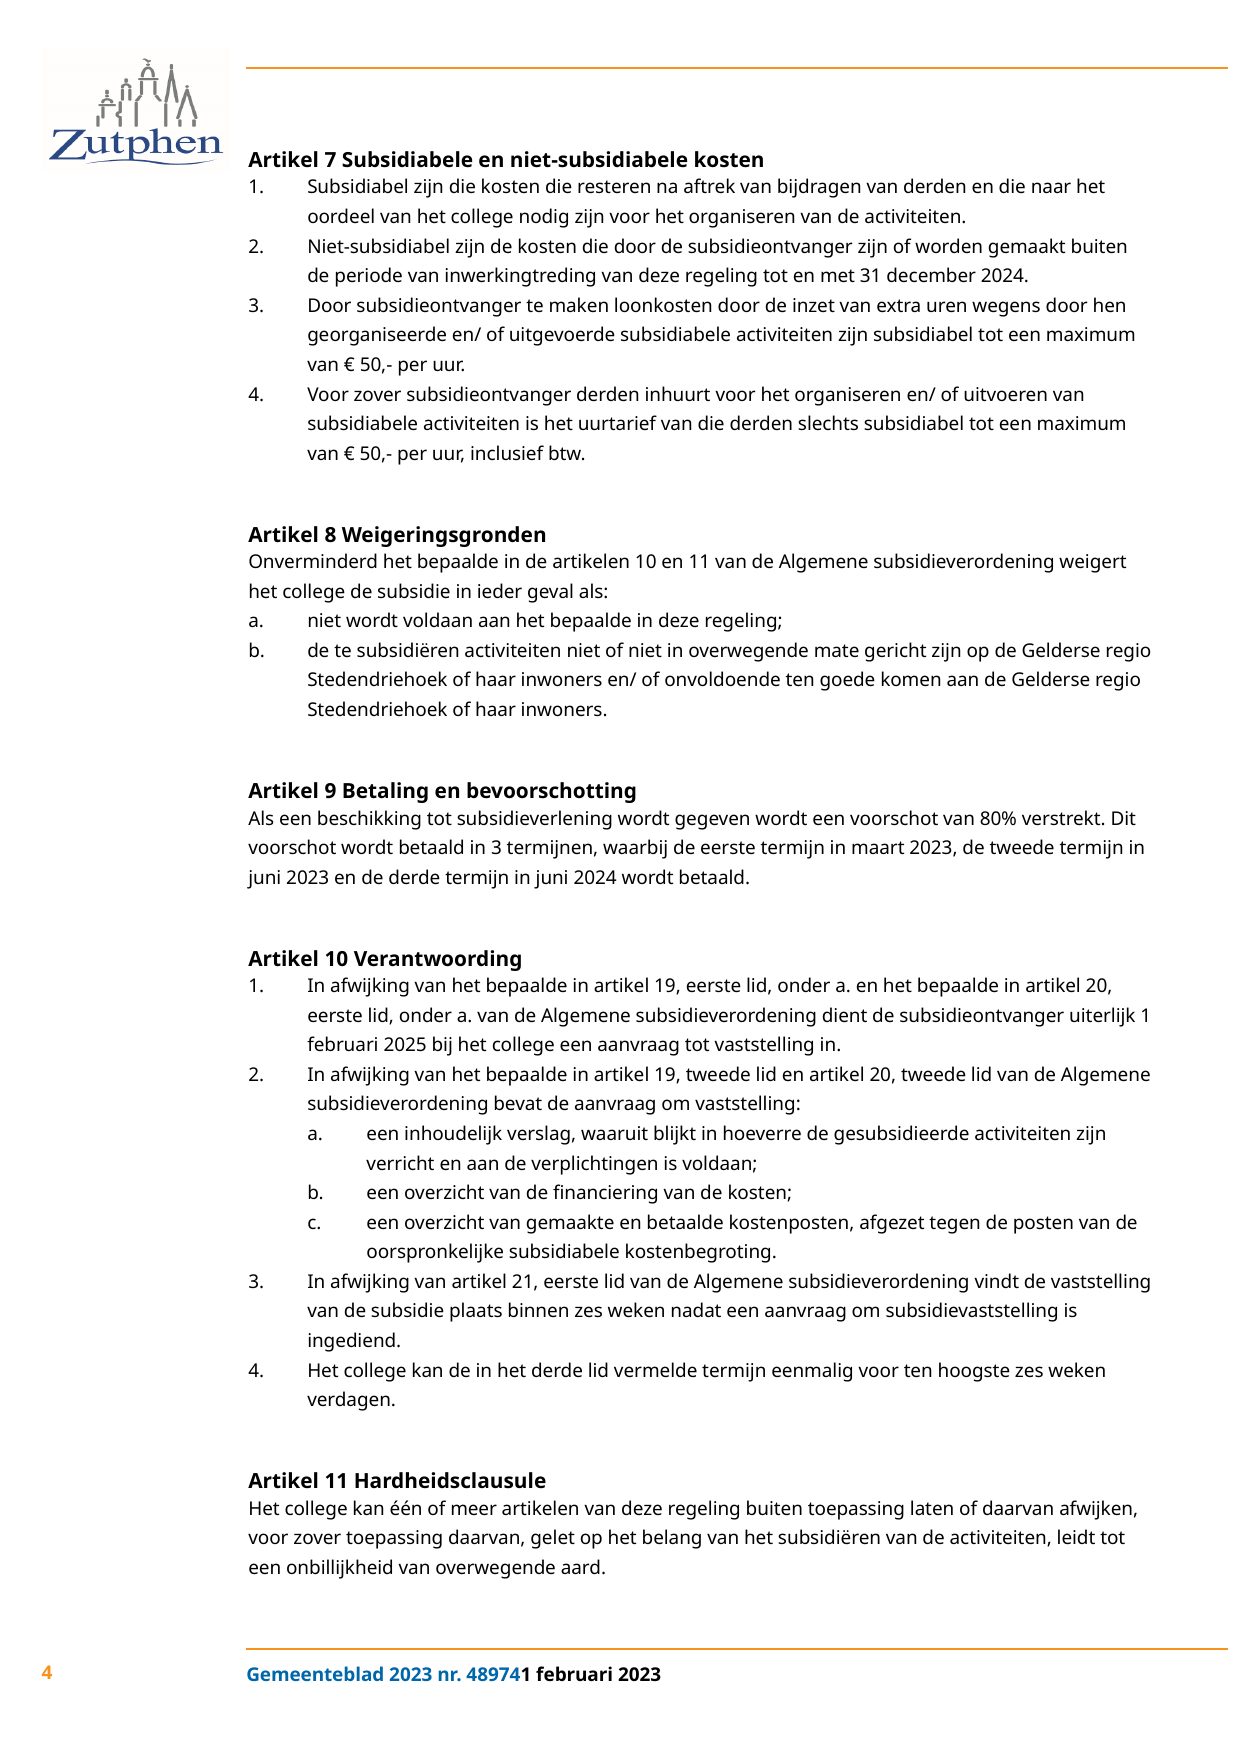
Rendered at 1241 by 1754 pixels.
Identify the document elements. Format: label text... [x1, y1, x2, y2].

list In afwijking van het bepaalde in artikel 19, tweede lid en artikel 20, tweede lid van de Algemene subsidieverordening bevat de aanvraag om vaststelling: [248, 1061, 1152, 1116]
text Artikel 7 Subsidiabele en niet-subsidiabele kosten [248, 145, 1152, 174]
list een inhoudelijk verslag, waaruit blijkt in hoeverre de gesubsidieerde activiteiten zijn verricht en aan de verplichtingen is voldaan; [307, 1120, 1152, 1176]
list Voor zover subsidieontvanger derden inhuurt voor het organiseren en/ of uitvoeren van subsidiabele activiteiten is het uurtarief van die derden slechts subsidiabel tot een maximum van € 50,- per uur, inclusief btw. [248, 381, 1152, 466]
list een overzicht van gemaakte en betaalde kostenposten, afgezet tegen de posten van de oorspronkelijke subsidiabele kostenbegroting. [307, 1209, 1152, 1264]
list Subsidiabel zijn die kosten die resteren na aftrek van bijdragen van derden en die naar het oordeel van het college nodig zijn voor het organiseren van de activiteiten. [248, 174, 1152, 229]
list In afwijking van artikel 21, eerste lid van de Algemene subsidieverordening vindt de vaststelling van de subsidie plaats binnen zes weken nadat een aanvraag om subsidievaststelling is ingediend. [248, 1268, 1152, 1353]
list Niet-subsidiabel zijn de kosten die door de subsidieontvanger zijn of worden gemaakt buiten de periode van inwerkingtreding van deze regeling tot en met 31 december 2024. [248, 233, 1152, 288]
text Onverminderd het bepaalde in de artikelen 10 en 11 van de Algemene subsidieverordening weigert het college de subsidie in ieder geval als: [248, 548, 1152, 604]
list In afwijking van het bepaalde in artikel 19, eerste lid, onder a. en het bepaalde in artikel 20, eerste lid, onder a. van de Algemene subsidieverordening dient de subsidieontvanger uiterlijk 1 februari 2025 bij het college een aanvraag tot vaststelling in. [248, 972, 1152, 1057]
list de te subsidiëren activiteiten niet of niet in overwegende mate gericht zijn op de Gelderse regio Stedendriehoek of haar inwoners en/ of onvoldoende ten goede komen aan de Gelderse regio Stedendriehoek of haar inwoners. [248, 637, 1152, 722]
list Door subsidieontvanger te maken loonkosten door de inzet van extra uren wegens door hen georganiseerde en/ of uitgevoerde subsidiabele activiteiten zijn subsidiabel tot een maximum van € 50,- per uur. [248, 292, 1152, 377]
text Als een beschikking tot subsidieverlening wordt gegeven wordt een voorschot van 80% verstrekt. Dit voorschot wordt betaald in 3 termijnen, waarbij de eerste termijn in maart 2023, de tweede termijn in juni 2023 en de derde termijn in juni 2024 wordt betaald. [248, 805, 1152, 889]
text Artikel 10 Verantwoording [248, 944, 1152, 972]
picture [41, 47, 231, 172]
text Artikel 8 Weigeringsgronden [248, 520, 1152, 548]
text Artikel 11 Hardheidsclausule [248, 1466, 1152, 1495]
list niet wordt voldaan aan het bepaalde in deze regeling; [248, 607, 1152, 633]
text Artikel 9 Betaling en bevoorschotting [248, 776, 1152, 805]
text Het college kan één of meer artikelen van deze regeling buiten toepassing laten of daarvan afwijken, voor zover toepassing daarvan, gelet op het belang van het subsidiëren van de activiteiten, leidt tot een onbillijkheid van overwegende aard. [248, 1495, 1152, 1580]
list een overzicht van de financiering van de kosten; [307, 1179, 1152, 1205]
list Het college kan de in het derde lid vermelde termijn eenmalig voor ten hoogste zes weken verdagen. [248, 1357, 1152, 1412]
